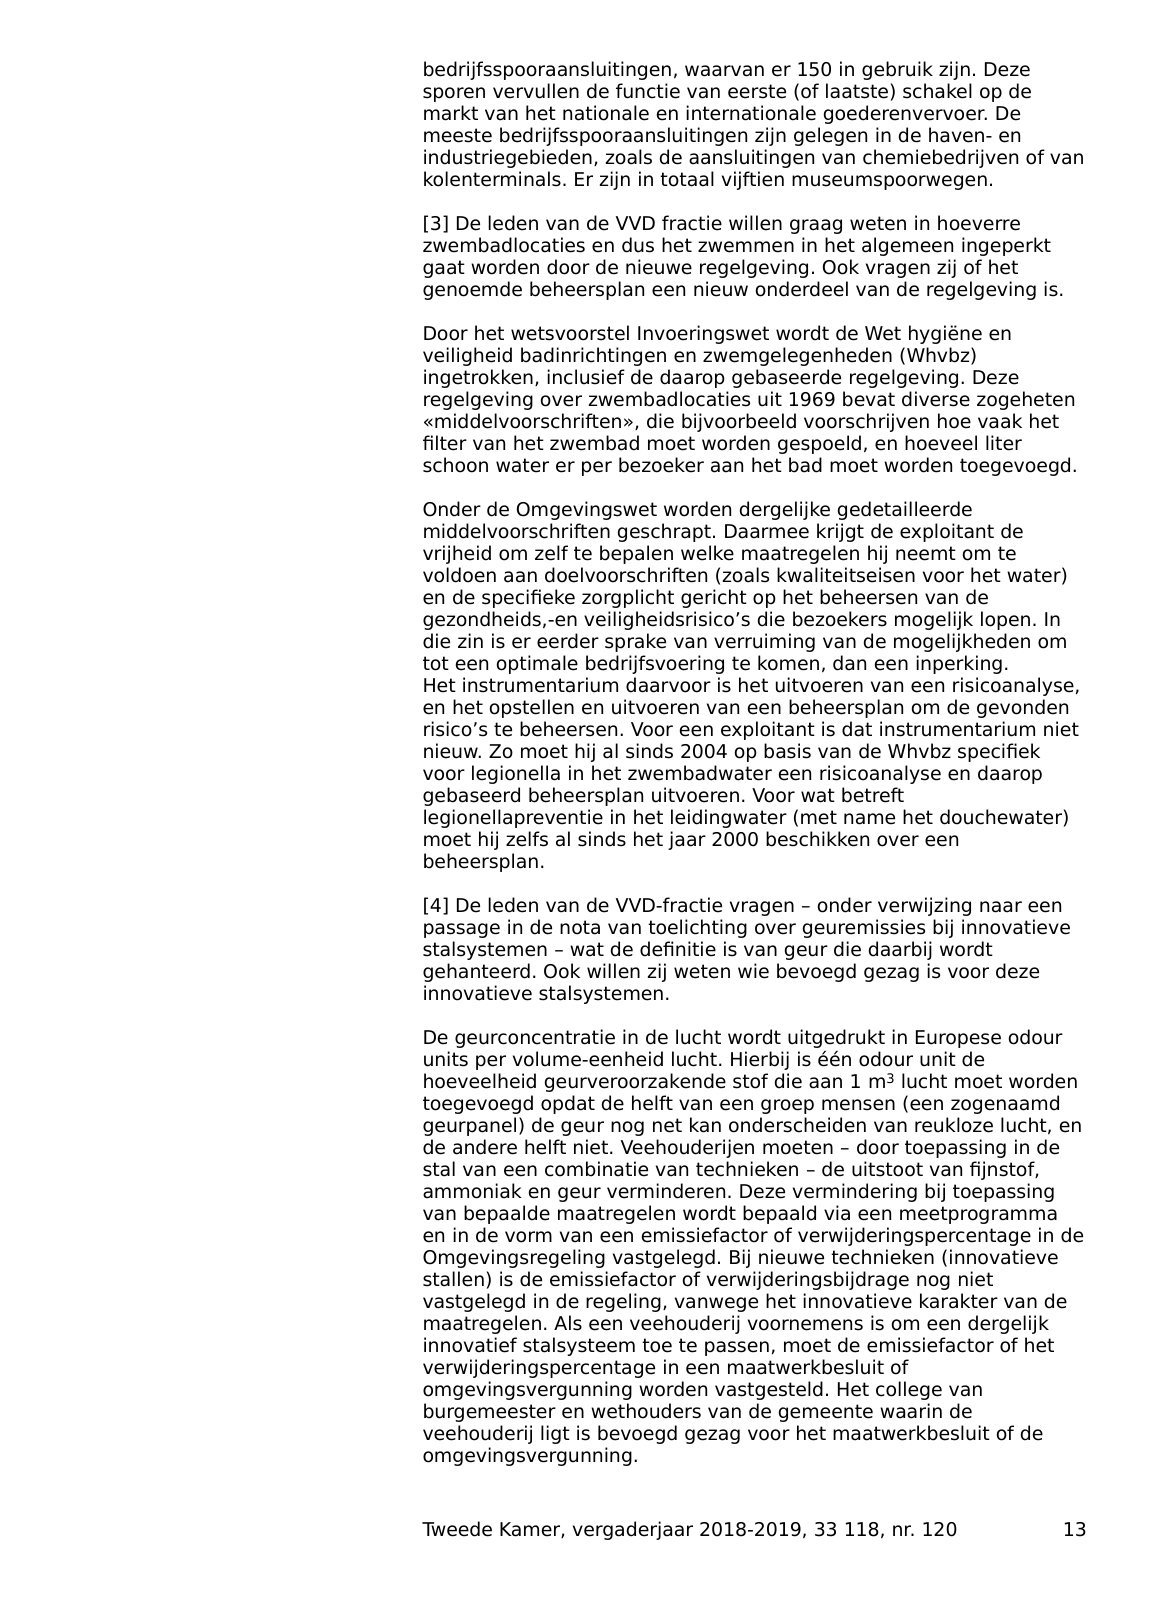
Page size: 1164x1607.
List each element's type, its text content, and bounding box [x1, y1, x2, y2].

text De geurconcentratie in de lucht wordt uitgedrukt in Europese odour units per volume-eenheid lucht. Hierbij is één odour unit de hoeveelheid geurveroorzakende stof die aan 1 m3 lucht moet worden toegevoegd opdat de helft van een groep mensen (een zogenaamd geurpanel) de geur nog net kan onderscheiden van reukloze lucht, en de andere helft niet. Veehouderijen moeten – door toepassing in de stal van een combinatie van technieken – de uitstoot van fijnstof, ammoniak en geur verminderen. Deze vermindering bij toepassing van bepaalde maatregelen wordt bepaald via een meetprogramma en in de vorm van een emissiefactor of verwijderingspercentage in de Omgevingsregeling vastgelegd. Bij nieuwe technieken (innovatieve stallen) is de emissiefactor of verwijderingsbijdrage nog niet vastgelegd in de regeling, vanwege het innovatieve karakter van de maatregelen. Als een veehouderij voornemens is om een dergelijk innovatief stalsysteem toe te passen, moet de emissiefactor of het verwijderingspercentage in een maatwerkbesluit of omgevingsvergunning worden vastgesteld. Het college van burgemeester en wethouders van de gemeente waarin de veehouderij ligt is bevoegd gezag voor het maatwerkbesluit of de omgevingsvergunning. [422, 1027, 1087, 1467]
text [4] De leden van de VVD-fractie vragen – onder verwijzing naar een passage in de nota van toelichting over geuremissies bij innovatieve stalsystemen – wat de definitie is van geur die daarbij wordt gehanteerd. Ook willen zij weten wie bevoegd gezag is voor deze innovatieve stalsystemen. [422, 895, 1087, 1005]
text [3] De leden van de VVD fractie willen graag weten in hoeverre zwembadlocaties en dus het zwemmen in het algemeen ingeperkt gaat worden door de nieuwe regelgeving. Ook vragen zij of het genoemde beheersplan een nieuw onderdeel van de regelgeving is. [422, 213, 1087, 301]
text bedrijfsspooraansluitingen, waarvan er 150 in gebruik zijn. Deze sporen vervullen de functie van eerste (of laatste) schakel op de markt van het nationale en internationale goederenvervoer. De meeste bedrijfsspooraansluitingen zijn gelegen in de haven- en industriegebieden, zoals de aansluitingen van chemiebedrijven of van kolenterminals. Er zijn in totaal vijftien museumspoorwegen. [422, 59, 1087, 191]
text Door het wetsvoorstel Invoeringswet wordt de Wet hygiëne en veiligheid badinrichtingen en zwemgelegenheden (Whvbz) ingetrokken, inclusief de daarop gebaseerde regelgeving. Deze regelgeving over zwembadlocaties uit 1969 bevat diverse zogeheten «middelvoorschriften», die bijvoorbeeld voorschrijven hoe vaak het filter van het zwembad moet worden gespoeld, en hoeveel liter schoon water er per bezoeker aan het bad moet worden toegevoegd. [422, 323, 1087, 477]
text Het instrumentarium daarvoor is het uitvoeren van een risicoanalyse, en het opstellen en uitvoeren van een beheersplan om de gevonden risico’s te beheersen. Voor een exploitant is dat instrumentarium niet nieuw. Zo moet hij al sinds 2004 op basis van de Whvbz specifiek voor legionella in het zwembadwater een risicoanalyse en daarop gebaseerd beheersplan uitvoeren. Voor wat betreft legionellapreventie in het leidingwater (met name het douchewater) moet hij zelfs al sinds het jaar 2000 beschikken over een beheersplan. [422, 675, 1087, 873]
text Onder de Omgevingswet worden dergelijke gedetailleerde middelvoorschriften geschrapt. Daarmee krijgt de exploitant de vrijheid om zelf te bepalen welke maatregelen hij neemt om te voldoen aan doelvoorschriften (zoals kwaliteitseisen voor het water) en de specifieke zorgplicht gericht op het beheersen van de gezondheids,-en veiligheidsrisico’s die bezoekers mogelijk lopen. In die zin is er eerder sprake van verruiming van de mogelijkheden om tot een optimale bedrijfsvoering te komen, dan een inperking. [422, 499, 1087, 675]
